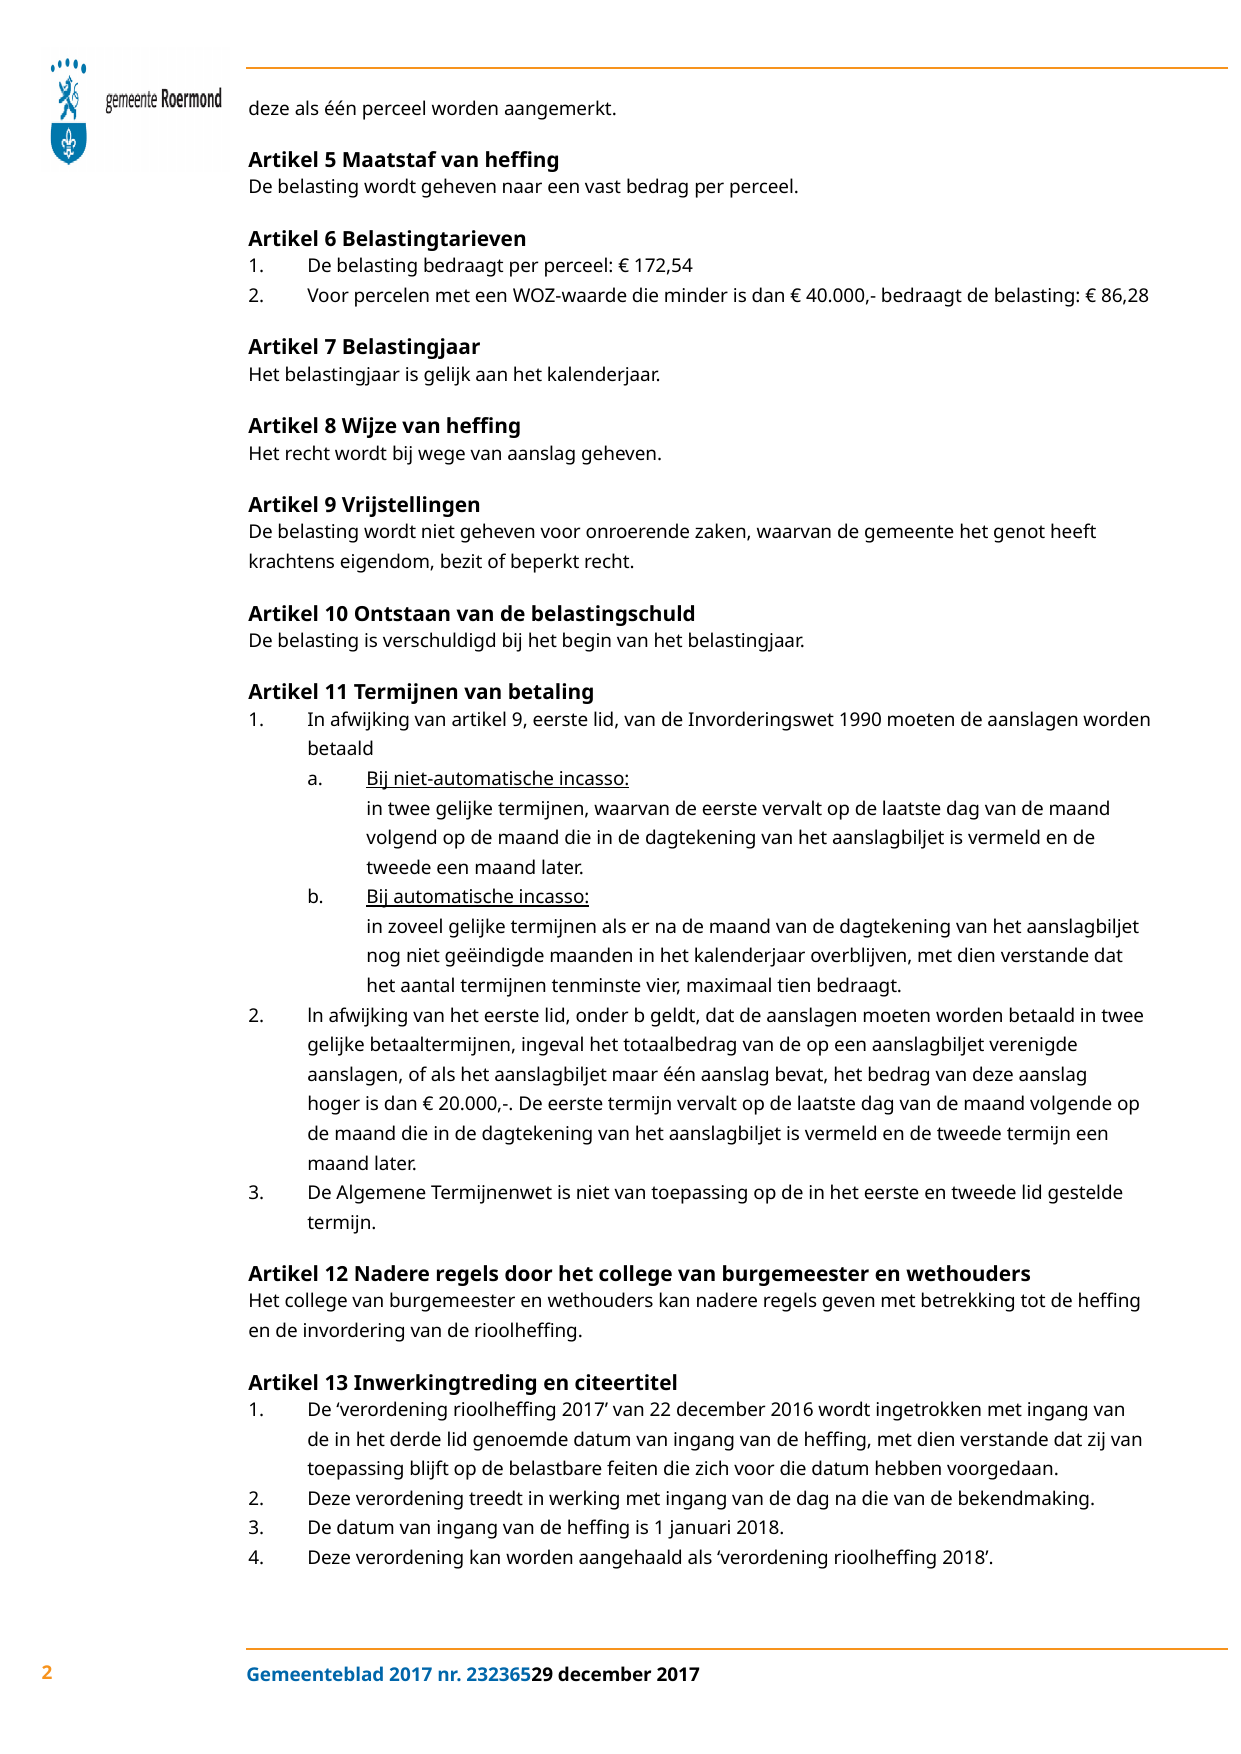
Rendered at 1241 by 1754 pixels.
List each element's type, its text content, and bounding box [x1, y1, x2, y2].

list aanslagen, of als het aanslagbiljet maar één aanslag bevat, het bedrag van deze aanslag [248, 1061, 1152, 1087]
text Artikel 12 Nadere regels door het college van burgemeester en wethouders [248, 1259, 1152, 1288]
list De belasting bedraagt per perceel: € 172,54 [248, 252, 1152, 278]
list Deze verordening kan worden aangehaald als ‘verordening rioolheffing 2018’. [248, 1544, 1152, 1570]
list in twee gelijke termijnen, waarvan de eerste vervalt op de laatste dag van de maand volgend op de maand die in de dagtekening van het aanslagbiljet is vermeld en de tweede een maand later. [307, 795, 1152, 879]
text De belasting wordt geheven naar een vast bedrag per perceel. [248, 174, 1152, 199]
text Artikel 8 Wijze van heffing [248, 411, 1152, 440]
picture [41, 47, 231, 172]
list De ‘verordening rioolheffing 2017’ van 22 december 2016 wordt ingetrokken met ingang van de in het derde lid genoemde datum van ingang van de heffing, met dien verstande dat zij van toepassing blijft op de belastbare feiten die zich voor die datum hebben voorgedaan. [248, 1396, 1152, 1481]
list Voor percelen met een WOZ-waarde die minder is dan € 40.000,- bedraagt de belasting: € 86,28 [248, 282, 1152, 308]
list Deze verordening treedt in werking met ingang van de dag na die van de bekendmaking. [248, 1485, 1152, 1511]
text Artikel 7 Belastingjaar [248, 332, 1152, 361]
list De datum van ingang van de heffing is 1 januari 2018. [248, 1514, 1152, 1540]
text Artikel 9 Vrijstellingen [248, 490, 1152, 519]
text Het recht wordt bij wege van aanslag geheven. [248, 440, 1152, 466]
list in zoveel gelijke termijnen als er na de maand van de dagtekening van het aanslagbiljet nog niet geëindigde maanden in het kalenderjaar overblijven, met dien verstande dat het aantal termijnen tenminste vier, maximaal tien bedraagt. [307, 913, 1152, 998]
text Het college van burgemeester en wethouders kan nadere regels geven met betrekking tot de heffing en de invordering van de rioolheffing. [248, 1288, 1152, 1343]
list gelijke betaaltermijnen, ingeval het totaalbedrag van de op een aanslagbiljet verenigde [248, 1031, 1152, 1057]
text krachtens eigendom, bezit of beperkt recht. [248, 548, 1152, 574]
text De belasting is verschuldigd bij het begin van het belastingjaar. [248, 627, 1152, 653]
text Artikel 6 Belastingtarieven [248, 224, 1152, 252]
text Artikel 5 Maatstaf van heffing [248, 145, 1152, 174]
list In afwijking van artikel 9, eerste lid, van de Invorderingswet 1990 moeten de aanslagen worden betaald [248, 706, 1152, 761]
list de maand die in de dagtekening van het aanslagbiljet is vermeld en de tweede termijn een maand later. [248, 1120, 1152, 1175]
text De belasting wordt niet geheven voor onroerende zaken, waarvan de gemeente het genot heeft [248, 519, 1152, 544]
text Het belastingjaar is gelijk aan het kalenderjaar. [248, 361, 1152, 387]
text Artikel 13 Inwerkingtreding en citeertitel [248, 1368, 1152, 1396]
list Bij automatische incasso: [307, 883, 1152, 909]
list Bij niet-automatische incasso: [307, 765, 1152, 791]
text deze als één perceel worden aangemerkt. [248, 95, 1152, 121]
list ln afwijking van het eerste lid, onder b geldt, dat de aanslagen moeten worden betaald in twee [248, 1002, 1152, 1027]
list De Algemene Termijnenwet is niet van toepassing op de in het eerste en tweede lid gestelde termijn. [248, 1179, 1152, 1234]
list hoger is dan € 20.000,-. De eerste termijn vervalt op de laatste dag van de maand volgende op [248, 1091, 1152, 1116]
text Artikel 10 Ontstaan van de belastingschuld [248, 599, 1152, 627]
text Artikel 11 Termijnen van betaling [248, 677, 1152, 706]
